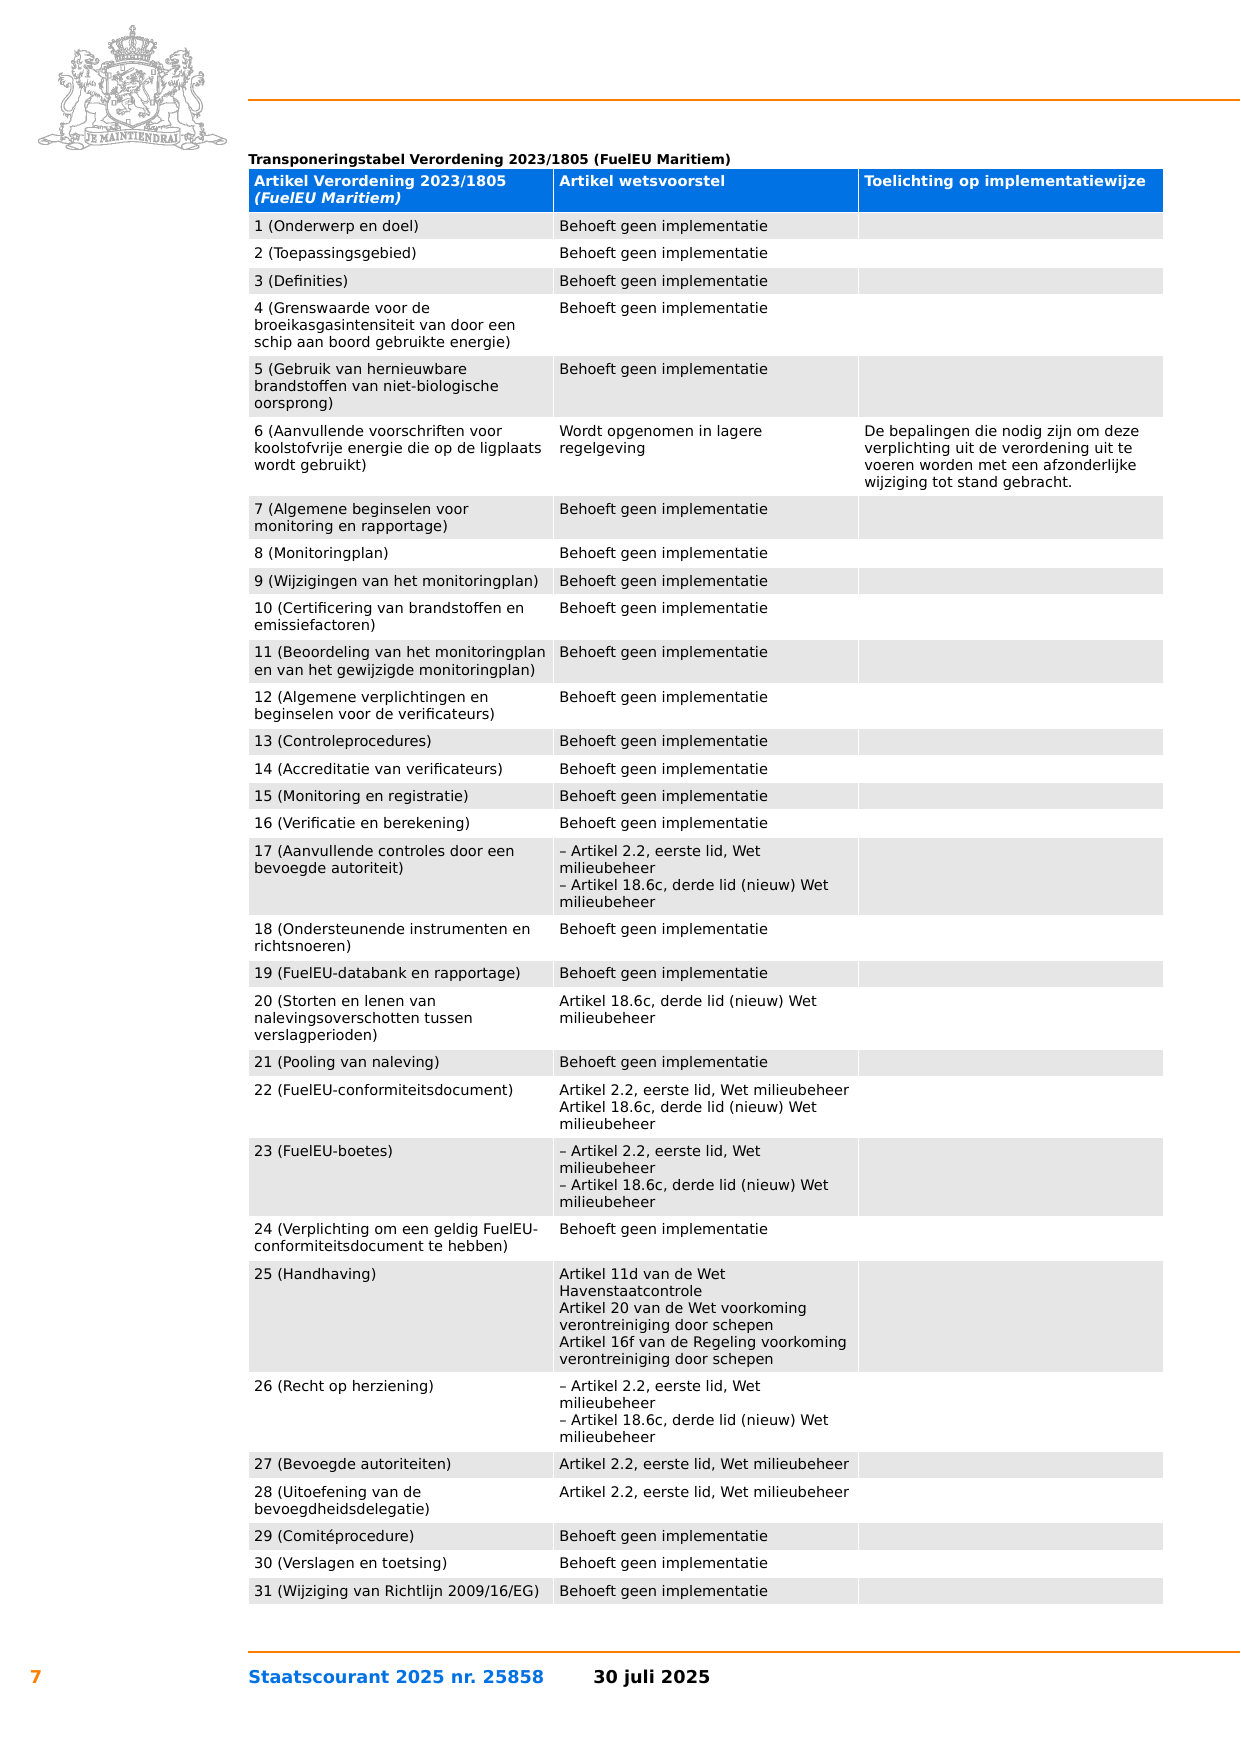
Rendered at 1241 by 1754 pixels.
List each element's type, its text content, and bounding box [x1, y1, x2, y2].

table_cell Behoeft geen implementatie [554, 268, 858, 294]
table_cell Behoeft geen implementatie [554, 595, 858, 639]
table_cell 2 (Toepassingsgebied) [249, 240, 553, 267]
table_cell Artikel 2.2, eerste lid, Wet milieubeheer [554, 1452, 858, 1478]
table_cell [859, 838, 1163, 915]
table_cell Wordt opgenomen in lagere regelgeving [554, 418, 858, 495]
table_cell Behoeft geen implementatie [554, 961, 858, 987]
table_cell Artikel Verordening 2023/1805 (FuelEU Maritiem) [249, 169, 553, 212]
table_cell [859, 268, 1163, 294]
table_cell [859, 756, 1163, 782]
table_cell 25 (Handhaving) [249, 1261, 553, 1372]
table_cell [859, 1050, 1163, 1076]
table_cell 24 (Verplichting om een geldig FuelEU-conformiteitsdocument te hebben) [249, 1217, 553, 1260]
table_cell [859, 541, 1163, 567]
table_cell 12 (Algemene verplichtingen en beginselen voor de verificateurs) [249, 684, 553, 727]
table_cell De bepalingen die nodig zijn om deze verplichting uit de verordening uit te voeren worden met een afzonderlijke wijziging tot stand gebracht. [859, 418, 1163, 495]
table_cell 20 (Storten en lenen van nalevingsoverschotten tussen verslagperioden) [249, 988, 553, 1048]
table_cell Artikel 2.2, eerste lid, Wet milieubeheer [554, 1479, 858, 1522]
table_cell Behoeft geen implementatie [554, 1523, 858, 1550]
table_cell [859, 356, 1163, 417]
table_cell 18 (Ondersteunende instrumenten en richtsnoeren) [249, 916, 553, 960]
table_cell [859, 1452, 1163, 1478]
table_cell [859, 568, 1163, 594]
table_cell Behoeft geen implementatie [554, 684, 858, 727]
table_cell 19 (FuelEU-databank en rapportage) [249, 961, 553, 987]
table_cell [859, 811, 1163, 837]
table_cell Toelichting op implementatiewijze [859, 169, 1163, 212]
table_cell Behoeft geen implementatie [554, 356, 858, 417]
table_cell [859, 640, 1163, 683]
table_cell 21 (Pooling van naleving) [249, 1050, 553, 1076]
table_cell Behoeft geen implementatie [554, 916, 858, 960]
table_cell Artikel 18.6c, derde lid (nieuw) Wet milieubeheer [554, 988, 858, 1048]
table_cell [859, 1077, 1163, 1137]
table_cell [859, 783, 1163, 809]
table_cell Behoeft geen implementatie [554, 541, 858, 567]
table_cell – Artikel 2.2, eerste lid, Wet milieubeheer – Artikel 18.6c, derde lid (nieuw) Wet milieubeheer [554, 1138, 858, 1216]
table_cell Behoeft geen implementatie [554, 756, 858, 782]
table_cell Artikel 2.2, eerste lid, Wet milieubeheer Artikel 18.6c, derde lid (nieuw) Wet milieubeheer [554, 1077, 858, 1137]
table_cell 14 (Accreditatie van verificateurs) [249, 756, 553, 782]
table_cell [859, 988, 1163, 1048]
table_cell Behoeft geen implementatie [554, 295, 858, 355]
table_cell 15 (Monitoring en registratie) [249, 783, 553, 809]
table_cell [859, 496, 1163, 539]
table_cell [859, 1217, 1163, 1260]
table_cell Behoeft geen implementatie [554, 568, 858, 594]
table_cell Behoeft geen implementatie [554, 496, 858, 539]
table_cell [859, 1578, 1163, 1604]
table_cell 22 (FuelEU-conformiteitsdocument) [249, 1077, 553, 1137]
table_cell Behoeft geen implementatie [554, 1217, 858, 1260]
table_cell 23 (FuelEU-boetes) [249, 1138, 553, 1216]
table_cell [859, 595, 1163, 639]
table_cell [859, 295, 1163, 355]
table_cell 6 (Aanvullende voorschriften voor koolstofvrije energie die op de ligplaats wordt gebruikt) [249, 418, 553, 495]
table_cell Behoeft geen implementatie [554, 729, 858, 755]
table_cell Behoeft geen implementatie [554, 783, 858, 809]
table_cell 3 (Definities) [249, 268, 553, 294]
table_cell [859, 240, 1163, 267]
table_cell [859, 1479, 1163, 1522]
table_cell 1 (Onderwerp en doel) [249, 213, 553, 239]
table_cell [859, 1261, 1163, 1372]
table_cell Artikel wetsvoorstel [554, 169, 858, 212]
table_cell [859, 1373, 1163, 1451]
table_cell Artikel 11d van de Wet Havenstaatcontrole Artikel 20 van de Wet voorkoming verontreiniging door schepen Artikel 16f van de Regeling voorkoming verontreiniging door schepen [554, 1261, 858, 1372]
table_cell 17 (Aanvullende controles door een bevoegde autoriteit) [249, 838, 553, 915]
table_cell [859, 961, 1163, 987]
table_cell 28 (Uitoefening van de bevoegdheidsdelegatie) [249, 1479, 553, 1522]
table_cell 5 (Gebruik van hernieuwbare brandstoffen van niet-biologische oorsprong) [249, 356, 553, 417]
table_cell Behoeft geen implementatie [554, 1050, 858, 1076]
table_cell 31 (Wijziging van Richtlijn 2009/16/EG) [249, 1578, 553, 1604]
table_cell – Artikel 2.2, eerste lid, Wet milieubeheer – Artikel 18.6c, derde lid (nieuw) Wet milieubeheer [554, 1373, 858, 1451]
table_cell 11 (Beoordeling van het monitoringplan en van het gewijzigde monitoringplan) [249, 640, 553, 683]
table_cell 27 (Bevoegde autoriteiten) [249, 1452, 553, 1478]
table_cell 10 (Certificering van brandstoffen en emissiefactoren) [249, 595, 553, 639]
table_cell [859, 213, 1163, 239]
table_cell – Artikel 2.2, eerste lid, Wet milieubeheer – Artikel 18.6c, derde lid (nieuw) Wet milieubeheer [554, 838, 858, 915]
table_cell 7 (Algemene beginselen voor monitoring en rapportage) [249, 496, 553, 539]
table_cell [859, 1138, 1163, 1216]
table_cell 13 (Controleprocedures) [249, 729, 553, 755]
table_cell 30 (Verslagen en toetsing) [249, 1551, 553, 1577]
table_cell 9 (Wijzigingen van het monitoringplan) [249, 568, 553, 594]
table_cell 8 (Monitoringplan) [249, 541, 553, 567]
picture [38, 25, 227, 150]
table_cell Behoeft geen implementatie [554, 213, 858, 239]
table_cell Behoeft geen implementatie [554, 1578, 858, 1604]
table_cell Behoeft geen implementatie [554, 1551, 858, 1577]
table_cell Behoeft geen implementatie [554, 240, 858, 267]
table_cell [859, 916, 1163, 960]
table_cell Behoeft geen implementatie [554, 811, 858, 837]
table_cell 16 (Verificatie en berekening) [249, 811, 553, 837]
table_cell [859, 729, 1163, 755]
table_header Transponeringstabel Verordening 2023/1805 (FuelEU Maritiem) [248, 152, 1163, 167]
table_cell [859, 684, 1163, 727]
table_cell 4 (Grenswaarde voor de broeikasgasintensiteit van door een schip aan boord gebruikte energie) [249, 295, 553, 355]
table_cell [859, 1551, 1163, 1577]
table_cell 29 (Comitéprocedure) [249, 1523, 553, 1550]
table_cell [859, 1523, 1163, 1550]
table_cell Behoeft geen implementatie [554, 640, 858, 683]
table_cell 26 (Recht op herziening) [249, 1373, 553, 1451]
